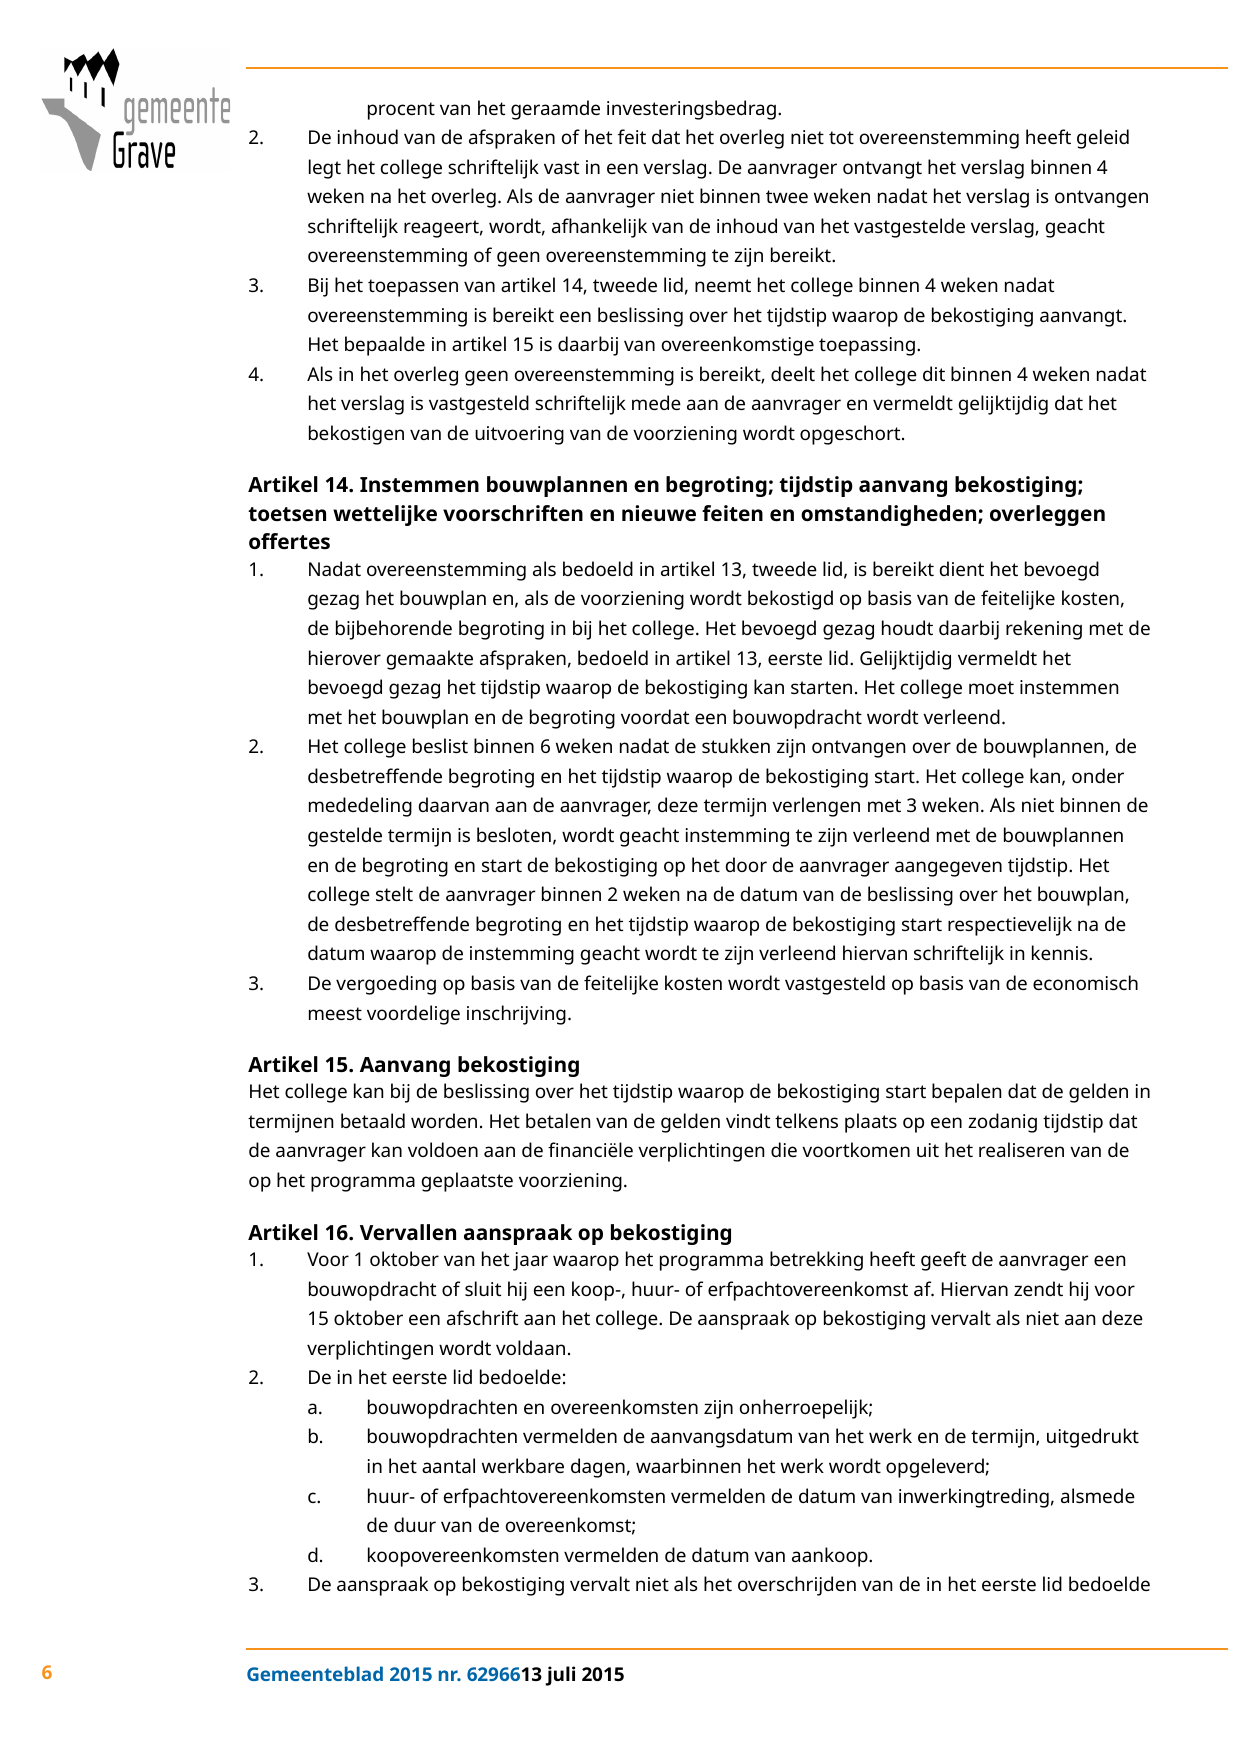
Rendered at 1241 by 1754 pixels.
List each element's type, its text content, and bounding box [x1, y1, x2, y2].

list bouwopdrachten en overeenkomsten zijn onherroepelijk; [307, 1394, 1152, 1420]
list De vergoeding op basis van de feitelijke kosten wordt vastgesteld op basis van de economisch meest voordelige inschrijving. [248, 970, 1152, 1025]
list De aanspraak op bekostiging vervalt niet als het overschrijden van de in het eerste lid bedoelde [248, 1572, 1152, 1597]
text Artikel 16. Vervallen aanspraak op bekostiging [248, 1218, 1152, 1246]
list Het college beslist binnen 6 weken nadat de stukken zijn ontvangen over de bouwplannen, de desbetreffende begroting en het tijdstip waarop de bekostiging start. Het college kan, onder mededeling daarvan aan de aanvrager, deze termijn verlengen met 3 weken. Als niet binnen de gestelde termijn is besloten, wordt geacht instemming te zijn verleend met de bouwplannen en de begroting en start de bekostiging op het door de aanvrager aangegeven tijdstip. Het college stelt de aanvrager binnen 2 weken na de datum van de beslissing over het bouwplan, de desbetreffende begroting en het tijdstip waarop de bekostiging start respectievelijk na de datum waarop de instemming geacht wordt te zijn verleend hiervan schriftelijk in kennis. [248, 733, 1152, 966]
list Nadat overeenstemming als bedoeld in artikel 13, tweede lid, is bereikt dient het bevoegd gezag het bouwplan en, als de voorziening wordt bekostigd op basis van de feitelijke kosten, de bijbehorende begroting in bij het college. Het bevoegd gezag houdt daarbij rekening met de hierover gemaakte afspraken, bedoeld in artikel 13, eerste lid. Gelijktijdig vermeldt het bevoegd gezag het tijdstip waarop de bekostiging kan starten. Het college moet instemmen met het bouwplan en de begroting voordat een bouwopdracht wordt verleend. [248, 556, 1152, 729]
list bouwopdrachten vermelden de aanvangsdatum van het werk en de termijn, uitgedrukt in het aantal werkbare dagen, waarbinnen het werk wordt opgeleverd; [307, 1424, 1152, 1479]
list huur- of erfpachtovereenkomsten vermelden de datum van inwerkingtreding, alsmede de duur van de overeenkomst; [307, 1483, 1152, 1538]
text Het college kan bij de beslissing over het tijdstip waarop de bekostiging start bepalen dat de gelden in termijnen betaald worden. Het betalen van de gelden vindt telkens plaats op een zodanig tijdstip dat de aanvrager kan voldoen aan de financiële verplichtingen die voortkomen uit het realiseren van de op het programma geplaatste voorziening. [248, 1078, 1152, 1193]
list Als in het overleg geen overeenstemming is bereikt, deelt het college dit binnen 4 weken nadat het verslag is vastgesteld schriftelijk mede aan de aanvrager en vermeldt gelijktijdig dat het bekostigen van de uitvoering van de voorziening wordt opgeschort. [248, 361, 1152, 446]
list koopovereenkomsten vermelden de datum van aankoop. [307, 1542, 1152, 1568]
text Artikel 15. Aanvang bekostiging [248, 1050, 1152, 1078]
text Artikel 14. Instemmen bouwplannen en begroting; tijdstip aanvang bekostiging; toetsen wettelijke voorschriften en nieuwe feiten en omstandigheden; overleggen offertes [248, 471, 1152, 556]
list De inhoud van de afspraken of het feit dat het overleg niet tot overeenstemming heeft geleid legt het college schriftelijk vast in een verslag. De aanvrager ontvangt het verslag binnen 4 weken na het overleg. Als de aanvrager niet binnen twee weken nadat het verslag is ontvangen schriftelijk reageert, wordt, afhankelijk van de inhoud van het vastgestelde verslag, geacht overeenstemming of geen overeenstemming te zijn bereikt. [248, 124, 1152, 268]
list procent van het geraamde investeringsbedrag. [307, 95, 1152, 121]
picture [41, 47, 231, 172]
list Voor 1 oktober van het jaar waarop het programma betrekking heeft geeft de aanvrager een bouwopdracht of sluit hij een koop-, huur- of erfpachtovereenkomst af. Hiervan zendt hij voor 15 oktober een afschrift aan het college. De aanspraak op bekostiging vervalt als niet aan deze verplichtingen wordt voldaan. [248, 1246, 1152, 1361]
list De in het eerste lid bedoelde: [248, 1364, 1152, 1390]
list Bij het toepassen van artikel 14, tweede lid, neemt het college binnen 4 weken nadat overeenstemming is bereikt een beslissing over het tijdstip waarop de bekostiging aanvangt. Het bepaalde in artikel 15 is daarbij van overeenkomstige toepassing. [248, 272, 1152, 357]
